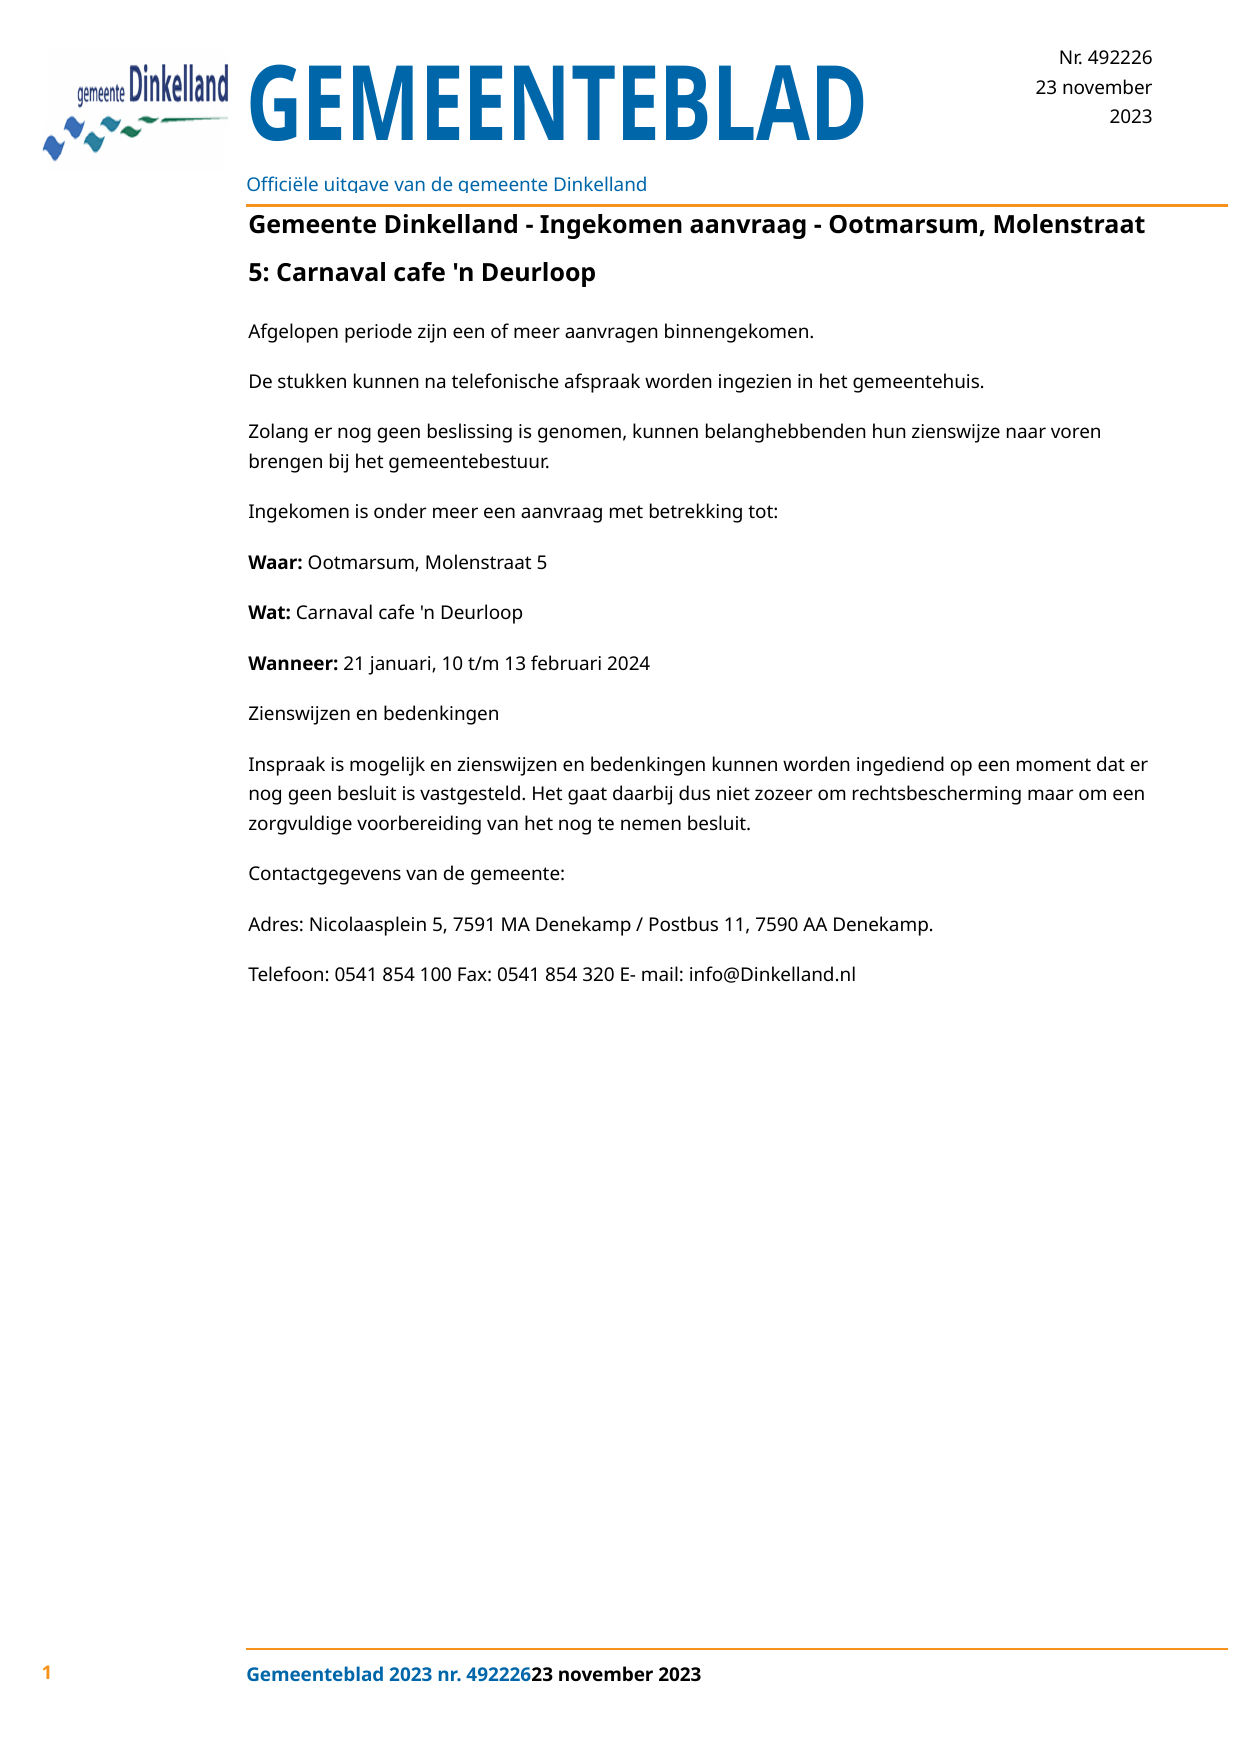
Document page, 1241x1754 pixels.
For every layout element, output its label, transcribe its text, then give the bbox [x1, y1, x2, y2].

text Wanneer: 21 januari, 10 t/m 13 februari 2024 [248, 650, 1152, 676]
picture [41, 47, 231, 172]
text Telefoon: 0541 854 100 Fax: 0541 854 320 E- mail: info@Dinkelland.nl [248, 961, 1152, 987]
text Waar: Ootmarsum, Molenstraat 5 [248, 549, 1152, 575]
text Gemeente Dinkelland - Ingekomen aanvraag - Ootmarsum, Molenstraat 5: Carnaval cafe 'n Deurloop [248, 207, 1152, 288]
text De stukken kunnen na telefonische afspraak worden ingezien in het gemeentehuis. [248, 368, 1152, 394]
text Afgelopen periode zijn een of meer aanvragen binnengekomen. [248, 318, 1152, 344]
text Adres: Nicolaasplein 5, 7591 MA Denekamp / Postbus 11, 7590 AA Denekamp. [248, 911, 1152, 937]
text Contactgegevens van de gemeente: [248, 860, 1152, 886]
text Inspraak is mogelijk en zienswijzen en bedenkingen kunnen worden ingediend op een moment dat er nog geen besluit is vastgesteld. Het gaat daarbij dus niet zozeer om rechtsbescherming maar om een zorgvuldige voorbereiding van het nog te nemen besluit. [248, 751, 1152, 836]
text Zienswijzen en bedenkingen [248, 700, 1152, 726]
text Wat: Carnaval cafe 'n Deurloop [248, 599, 1152, 625]
text Zolang er nog geen beslissing is genomen, kunnen belanghebbenden hun zienswijze naar voren brengen bij het gemeentebestuur. [248, 419, 1152, 474]
text Ingekomen is onder meer een aanvraag met betrekking tot: [248, 499, 1152, 524]
